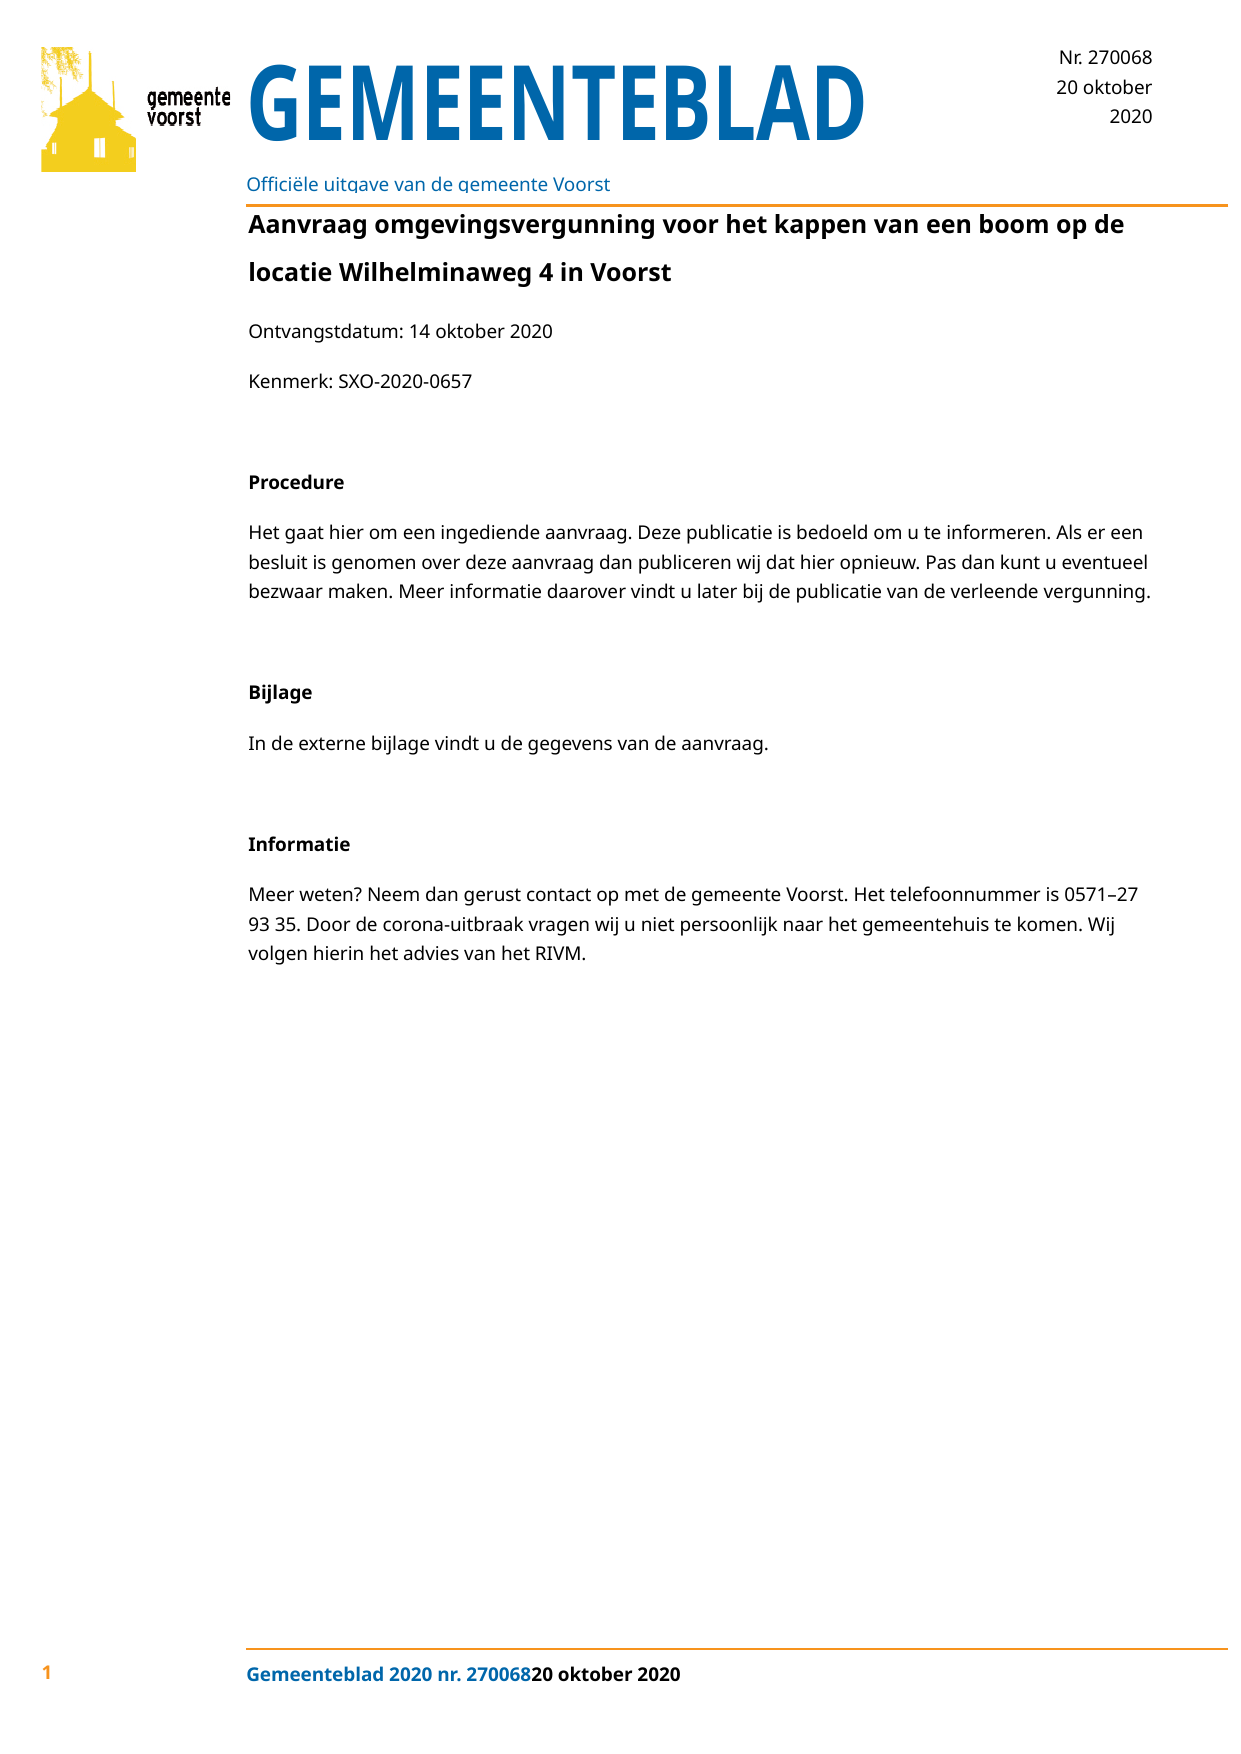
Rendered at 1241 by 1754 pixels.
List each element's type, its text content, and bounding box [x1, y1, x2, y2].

text Meer weten? Neem dan gerust contact op met de gemeente Voorst. Het telefoonnummer is 0571–27 93 35. Door de corona-uitbraak vragen wij u niet persoonlijk naar het gemeentehuis te komen. Wij volgen hierin het advies van het RIVM. [248, 881, 1152, 966]
text Kenmerk: SXO-2020-0657 [248, 368, 1152, 394]
text Ontvangstdatum: 14 oktober 2020 [248, 318, 1152, 344]
text Procedure [248, 469, 1152, 495]
picture [41, 47, 231, 172]
text Informatie [248, 831, 1152, 857]
text Het gaat hier om een ingediende aanvraag. Deze publicatie is bedoeld om u te informeren. Als er een besluit is genomen over deze aanvraag dan publiceren wij dat hier opnieuw. Pas dan kunt u eventueel bezwaar maken. Meer informatie daarover vindt u later bij de publicatie van de verleende vergunning. [248, 519, 1152, 604]
text Bijlage [248, 679, 1152, 705]
text In de externe bijlage vindt u de gegevens van de aanvraag. [248, 730, 1152, 756]
text Aanvraag omgevingsvergunning voor het kappen van een boom op de locatie Wilhelminaweg 4 in Voorst [248, 207, 1152, 288]
